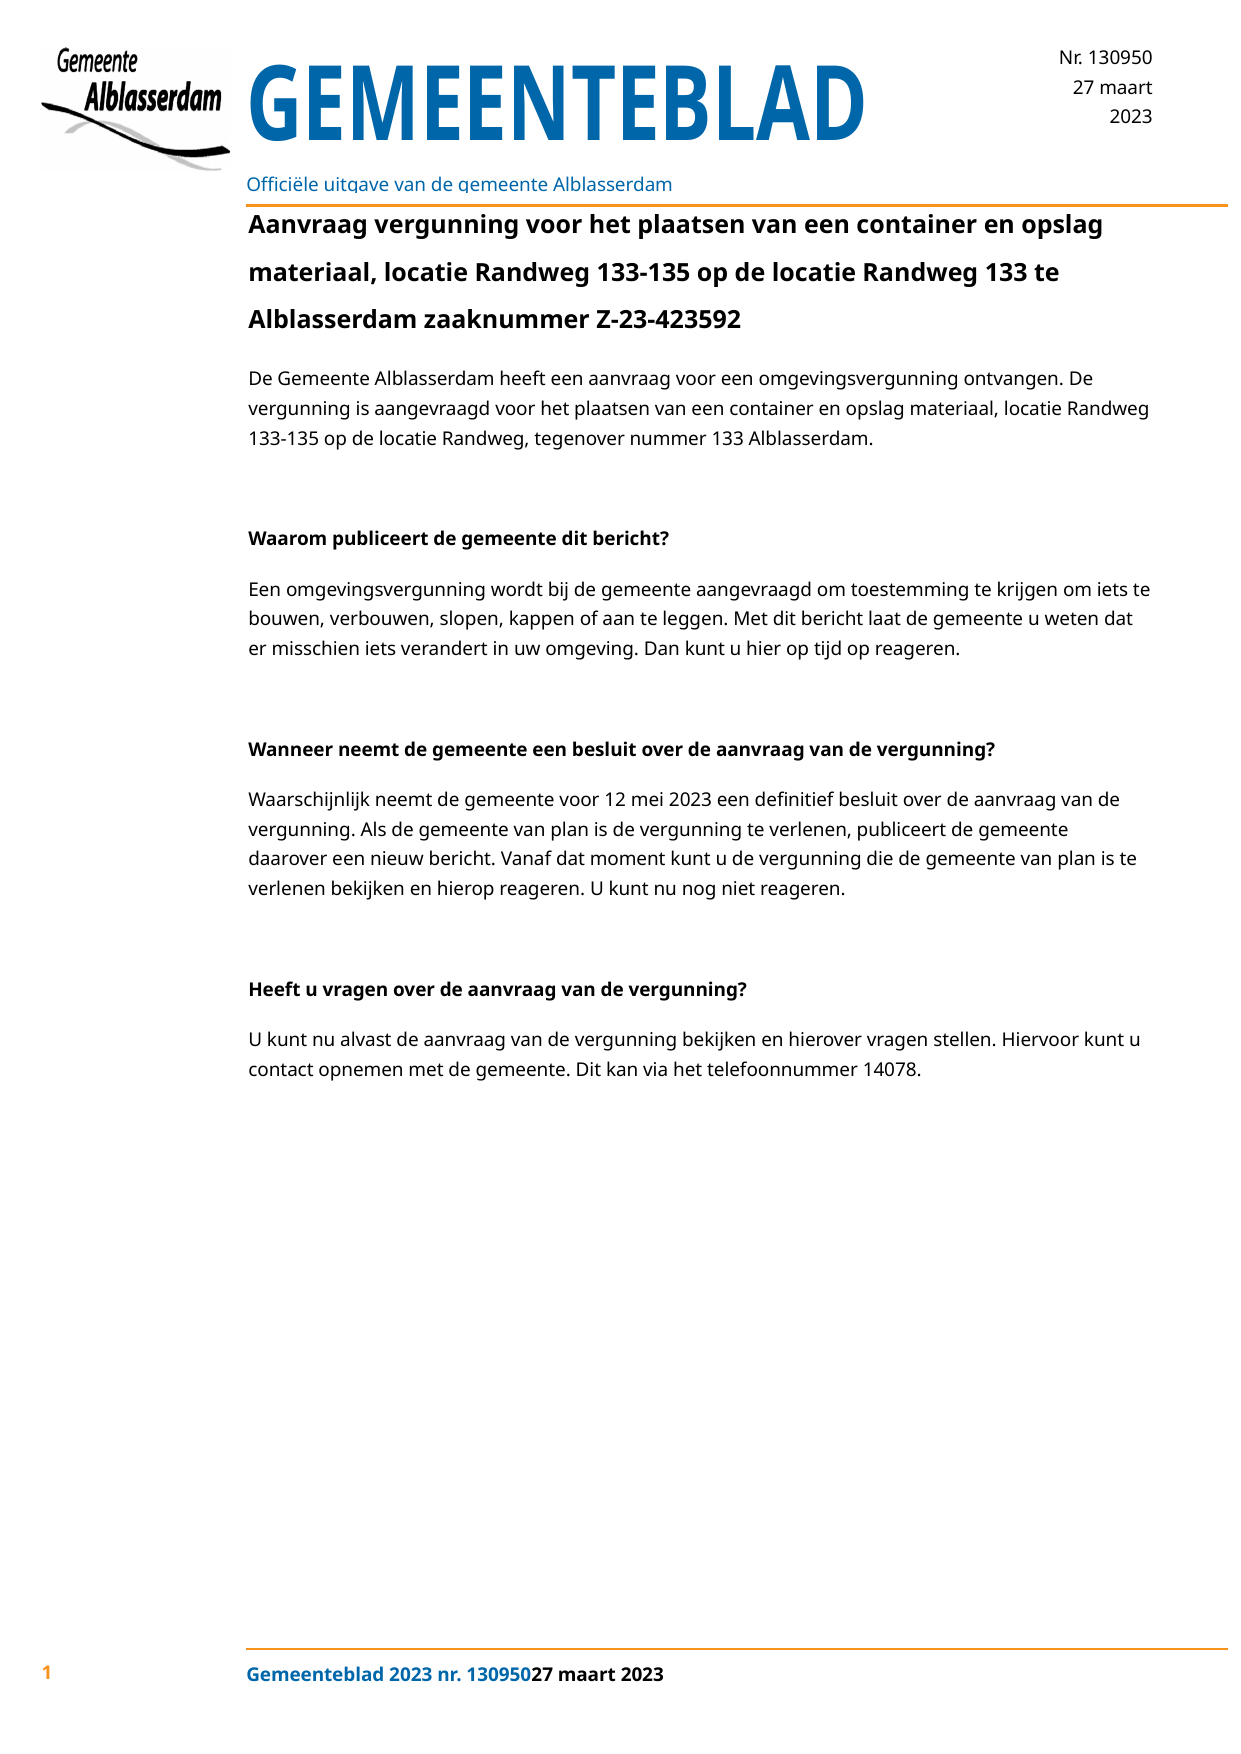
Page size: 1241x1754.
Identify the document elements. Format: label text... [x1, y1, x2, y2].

text U kunt nu alvast de aanvraag van de vergunning bekijken en hierover vragen stellen. Hiervoor kunt u contact opnemen met de gemeente. Dit kan via het telefoonnummer 14078. [248, 1026, 1152, 1082]
text Aanvraag vergunning voor het plaatsen van een container en opslag materiaal, locatie Randweg 133-135 op de locatie Randweg 133 te Alblasserdam zaaknummer Z-23-423592 [248, 207, 1152, 336]
text Een omgevingsvergunning wordt bij de gemeente aangevraagd om toestemming te krijgen om iets te bouwen, verbouwen, slopen, kappen of aan te leggen. Met dit bericht laat de gemeente u weten dat er misschien iets verandert in uw omgeving. Dan kunt u hier op tijd op reageren. [248, 576, 1152, 661]
text Heeft u vragen over de aanvraag van de vergunning? [248, 976, 1152, 1002]
text De Gemeente Alblasserdam heeft een aanvraag voor een omgevingsvergunning ontvangen. De vergunning is aangevraagd voor het plaatsen van een container en opslag materiaal, locatie Randweg 133-135 op de locatie Randweg, tegenover nummer 133 Alblasserdam. [248, 366, 1152, 450]
text Waarom publiceert de gemeente dit bericht? [248, 526, 1152, 551]
text Wanneer neemt de gemeente een besluit over de aanvraag van de vergunning? [248, 736, 1152, 762]
picture [41, 47, 231, 172]
text Waarschijnlijk neemt de gemeente voor 12 mei 2023 een definitief besluit over de aanvraag van de vergunning. Als de gemeente van plan is de vergunning te verlenen, publiceert de gemeente daarover een nieuw bericht. Vanaf dat moment kunt u de vergunning die de gemeente van plan is te verlenen bekijken en hierop reageren. U kunt nu nog niet reageren. [248, 786, 1152, 901]
